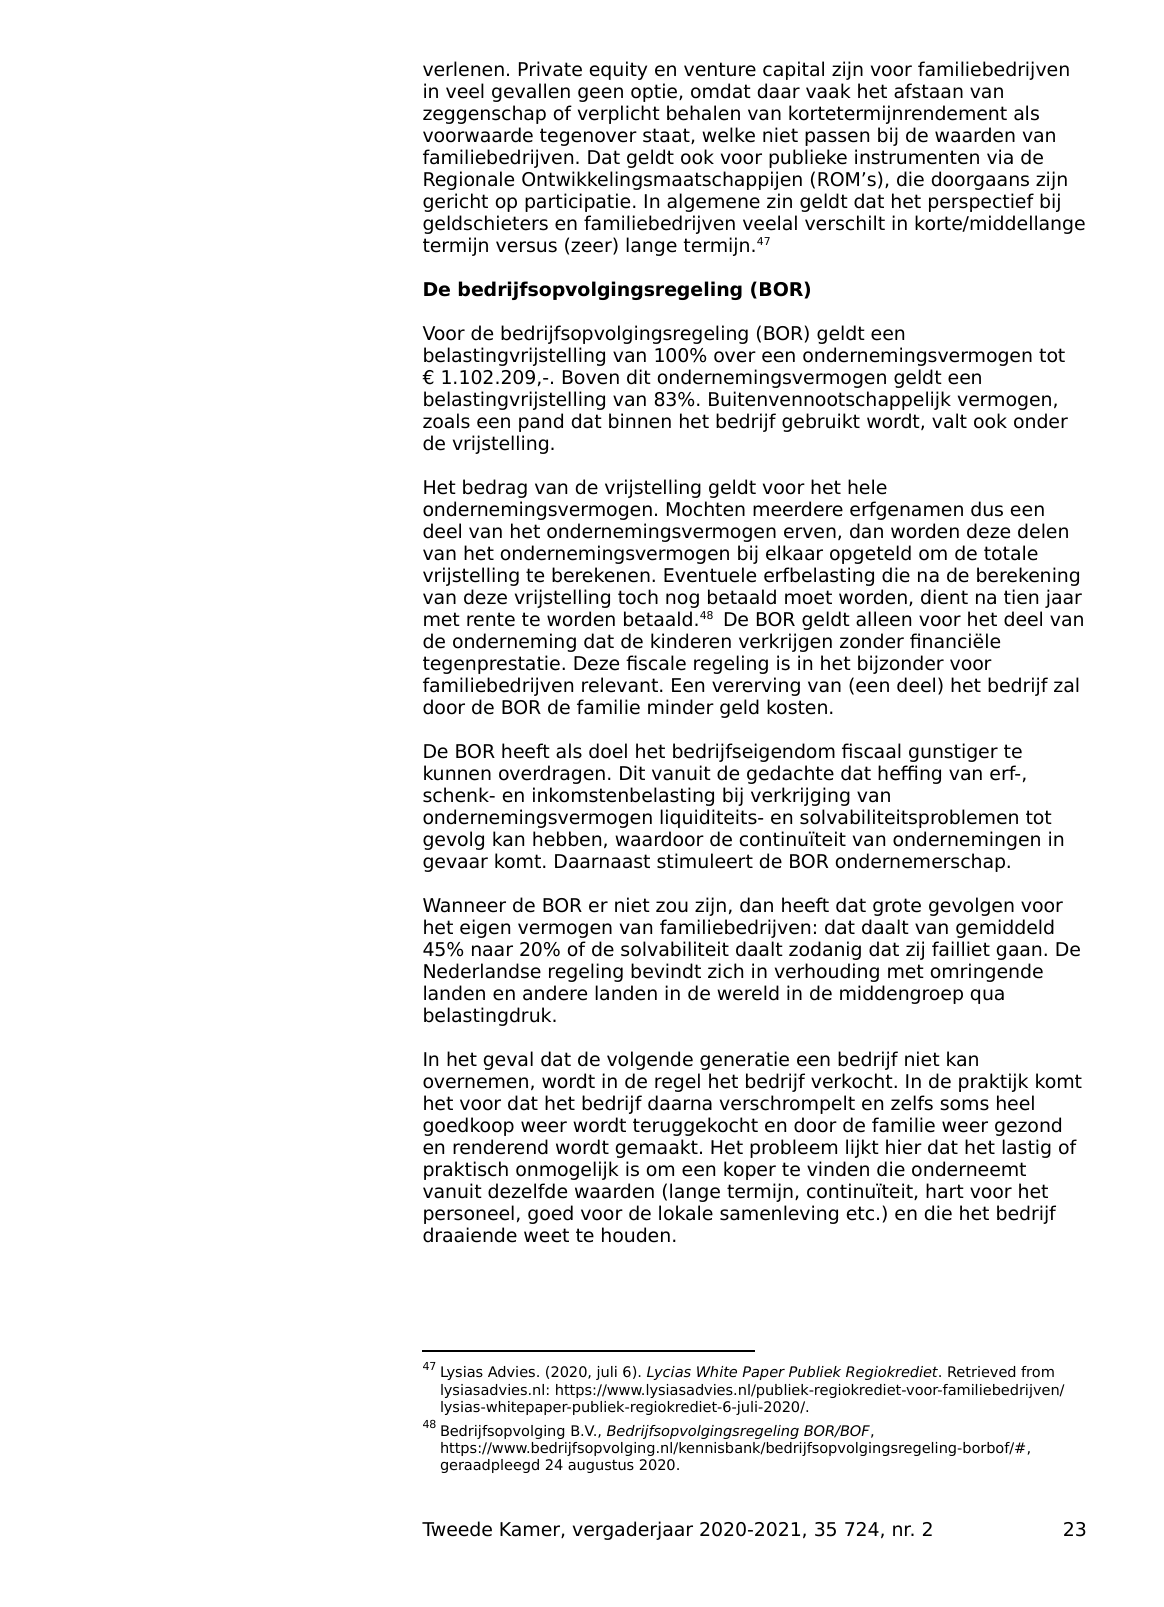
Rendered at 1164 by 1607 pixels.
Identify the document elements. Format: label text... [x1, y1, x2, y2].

text Lysias Advies. (2020, juli 6). Lycias White Paper Publiek Regiokrediet. Retrieved from lysiasadvies.nl: https://www.lysiasadvies.nl/publiek-regiokrediet-voor-familiebedrijven/lysias-whitepaper-publiek-regiokrediet-6-juli-2020/. [422, 1360, 1087, 1416]
text De BOR heeft als doel het bedrijfseigendom fiscaal gunstiger te kunnen overdragen. Dit vanuit de gedachte dat heffing van erf-, schenk- en inkomstenbelasting bij verkrijging van ondernemingsvermogen liquiditeits- en solvabiliteitsproblemen tot gevolg kan hebben, waardoor de continuïteit van ondernemingen in gevaar komt. Daarnaast stimuleert de BOR ondernemerschap. [422, 741, 1087, 873]
subtitle De bedrijfsopvolgingsregeling (BOR) [422, 279, 1087, 301]
text verlenen. Private equity en venture capital zijn voor familiebedrijven in veel gevallen geen optie, omdat daar vaak het afstaan van zeggenschap of verplicht behalen van kortetermijnrendement als voorwaarde tegenover staat, welke niet passen bij de waarden van familiebedrijven. Dat geldt ook voor publieke instrumenten via de Regionale Ontwikkelingsmaatschappijen (ROM’s), die doorgaans zijn gericht op participatie. In algemene zin geldt dat het perspectief bij geldschieters en familiebedrijven veelal verschilt in korte/middellange termijn versus (zeer) lange termijn. [422, 59, 1087, 257]
text Wanneer de BOR er niet zou zijn, dan heeft dat grote gevolgen voor het eigen vermogen van familiebedrijven: dat daalt van gemiddeld 45% naar 20% of de solvabiliteit daalt zodanig dat zij failliet gaan. De Nederlandse regeling bevindt zich in verhouding met omringende landen en andere landen in de wereld in de middengroep qua belastingdruk. [422, 895, 1087, 1027]
text Voor de bedrijfsopvolgingsregeling (BOR) geldt een belastingvrijstelling van 100% over een ondernemingsvermogen tot € 1.102.209,-. Boven dit ondernemingsvermogen geldt een belastingvrijstelling van 83%. Buitenvennootschappelijk vermogen, zoals een pand dat binnen het bedrijf gebruikt wordt, valt ook onder de vrijstelling. [422, 323, 1087, 455]
text Bedrijfsopvolging B.V., Bedrijfsopvolgingsregeling BOR/BOF, https://www.bedrijfsopvolging.nl/kennisbank/bedrijfsopvolgingsregeling-borbof/#, geraadpleegd 24 augustus 2020. [422, 1418, 1087, 1474]
text In het geval dat de volgende generatie een bedrijf niet kan overnemen, wordt in de regel het bedrijf verkocht. In de praktijk komt het voor dat het bedrijf daarna verschrompelt en zelfs soms heel goedkoop weer wordt teruggekocht en door de familie weer gezond en renderend wordt gemaakt. Het probleem lijkt hier dat het lastig of praktisch onmogelijk is om een koper te vinden die onderneemt vanuit dezelfde waarden (lange termijn, continuïteit, hart voor het personeel, goed voor de lokale samenleving etc.) en die het bedrijf draaiende weet te houden. [422, 1049, 1087, 1247]
text Het bedrag van de vrijstelling geldt voor het hele ondernemingsvermogen. Mochten meerdere erfgenamen dus een deel van het ondernemingsvermogen erven, dan worden deze delen van het ondernemingsvermogen bij elkaar opgeteld om de totale vrijstelling te berekenen. Eventuele erfbelasting die na de berekening van deze vrijstelling toch nog betaald moet worden, dient na tien jaar met rente te worden betaald. De BOR geldt alleen voor het deel van de onderneming dat de kinderen verkrijgen zonder financiële tegenprestatie. Deze fiscale regeling is in het bijzonder voor familiebedrijven relevant. Een vererving van (een deel) het bedrijf zal door de BOR de familie minder geld kosten. [422, 477, 1087, 719]
